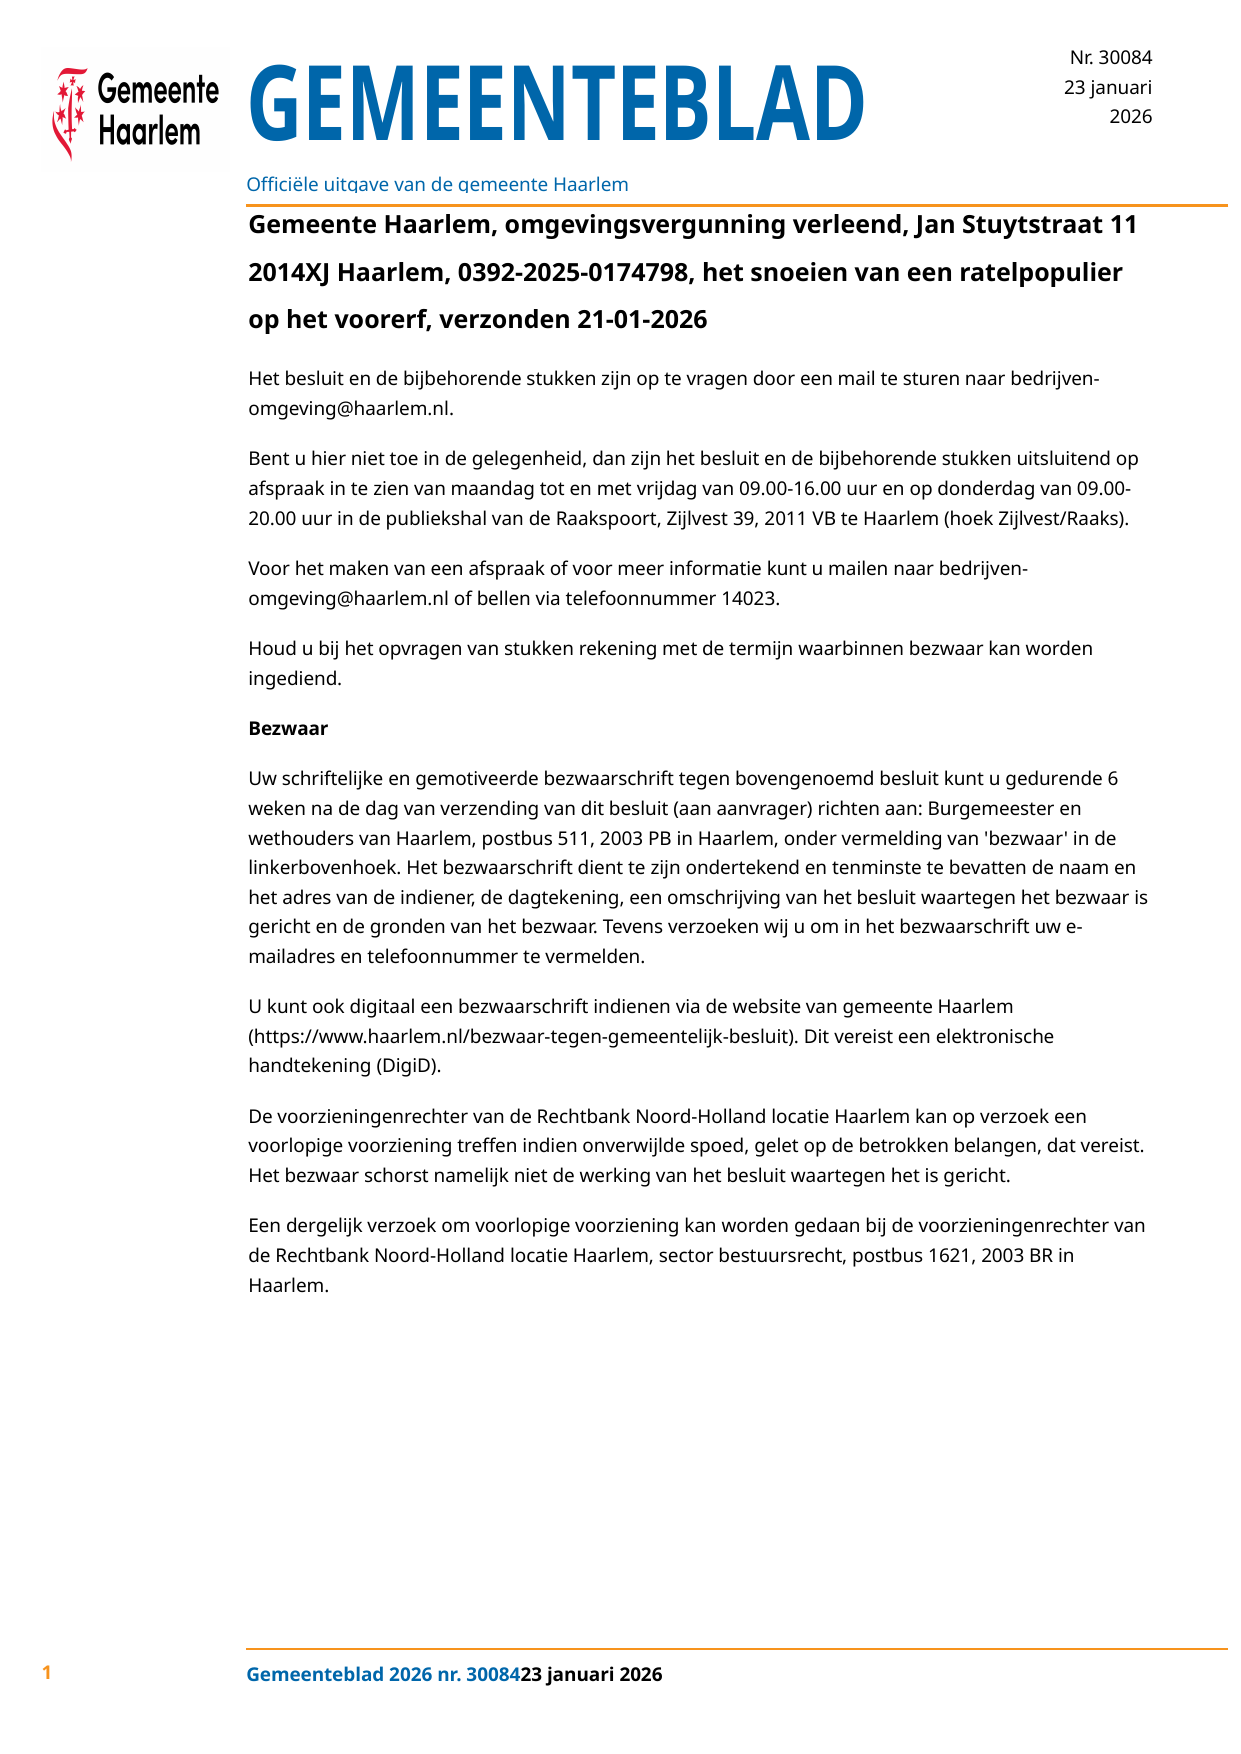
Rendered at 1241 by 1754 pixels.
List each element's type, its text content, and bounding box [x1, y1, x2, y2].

text Het besluit en de bijbehorende stukken zijn op te vragen door een mail te sturen naar bedrijven-omgeving@haarlem.nl. [248, 366, 1152, 421]
text Gemeente Haarlem, omgevingsvergunning verleend, Jan Stuytstraat 11 2014XJ Haarlem, 0392-2025-0174798, het snoeien van een ratelpopulier op het voorerf, verzonden 21-01-2026 [248, 207, 1152, 336]
picture [41, 47, 231, 172]
text U kunt ook digitaal een bezwaarschrift indienen via de website van gemeente Haarlem (https://www.haarlem.nl/bezwaar-tegen-gemeentelijk-besluit). Dit vereist een elektronische handtekening (DigiD). [248, 993, 1152, 1078]
text Uw schriftelijke en gemotiveerde bezwaarschrift tegen bovengenoemd besluit kunt u gedurende 6 weken na de dag van verzending van dit besluit (aan aanvrager) richten aan: Burgemeester en wethouders van Haarlem, postbus 511, 2003 PB in Haarlem, onder vermelding van 'bezwaar' in de linkerbovenhoek. Het bezwaarschrift dient te zijn ondertekend en tenminste te bevatten de naam en het adres van de indiener, de dagtekening, een omschrijving van het besluit waartegen het bezwaar is gericht en de gronden van het bezwaar. Tevens verzoeken wij u om in het bezwaarschrift uw e-mailadres en telefoonnummer te vermelden. [248, 766, 1152, 969]
text De voorzieningenrechter van de Rechtbank Noord-Holland locatie Haarlem kan op verzoek een voorlopige voorziening treffen indien onverwijlde spoed, gelet op de betrokken belangen, dat vereist. Het bezwaar schorst namelijk niet de werking van het besluit waartegen het is gericht. [248, 1103, 1152, 1188]
text Voor het maken van een afspraak of voor meer informatie kunt u mailen naar bedrijven-omgeving@haarlem.nl of bellen via telefoonnummer 14023. [248, 555, 1152, 610]
text Een dergelijk verzoek om voorlopige voorziening kan worden gedaan bij de voorzieningenrechter van de Rechtbank Noord-Holland locatie Haarlem, sector bestuursrecht, postbus 1621, 2003 BR in Haarlem. [248, 1213, 1152, 1297]
text Bent u hier niet toe in de gelegenheid, dan zijn het besluit en de bijbehorende stukken uitsluitend op afspraak in te zien van maandag tot en met vrijdag van 09.00-16.00 uur en op donderdag van 09.00-20.00 uur in de publiekshal van de Raakspoort, Zijlvest 39, 2011 VB te Haarlem (hoek Zijlvest/Raaks). [248, 446, 1152, 530]
text Bezwaar [248, 715, 1152, 741]
text Houd u bij het opvragen van stukken rekening met de termijn waarbinnen bezwaar kan worden ingediend. [248, 635, 1152, 690]
